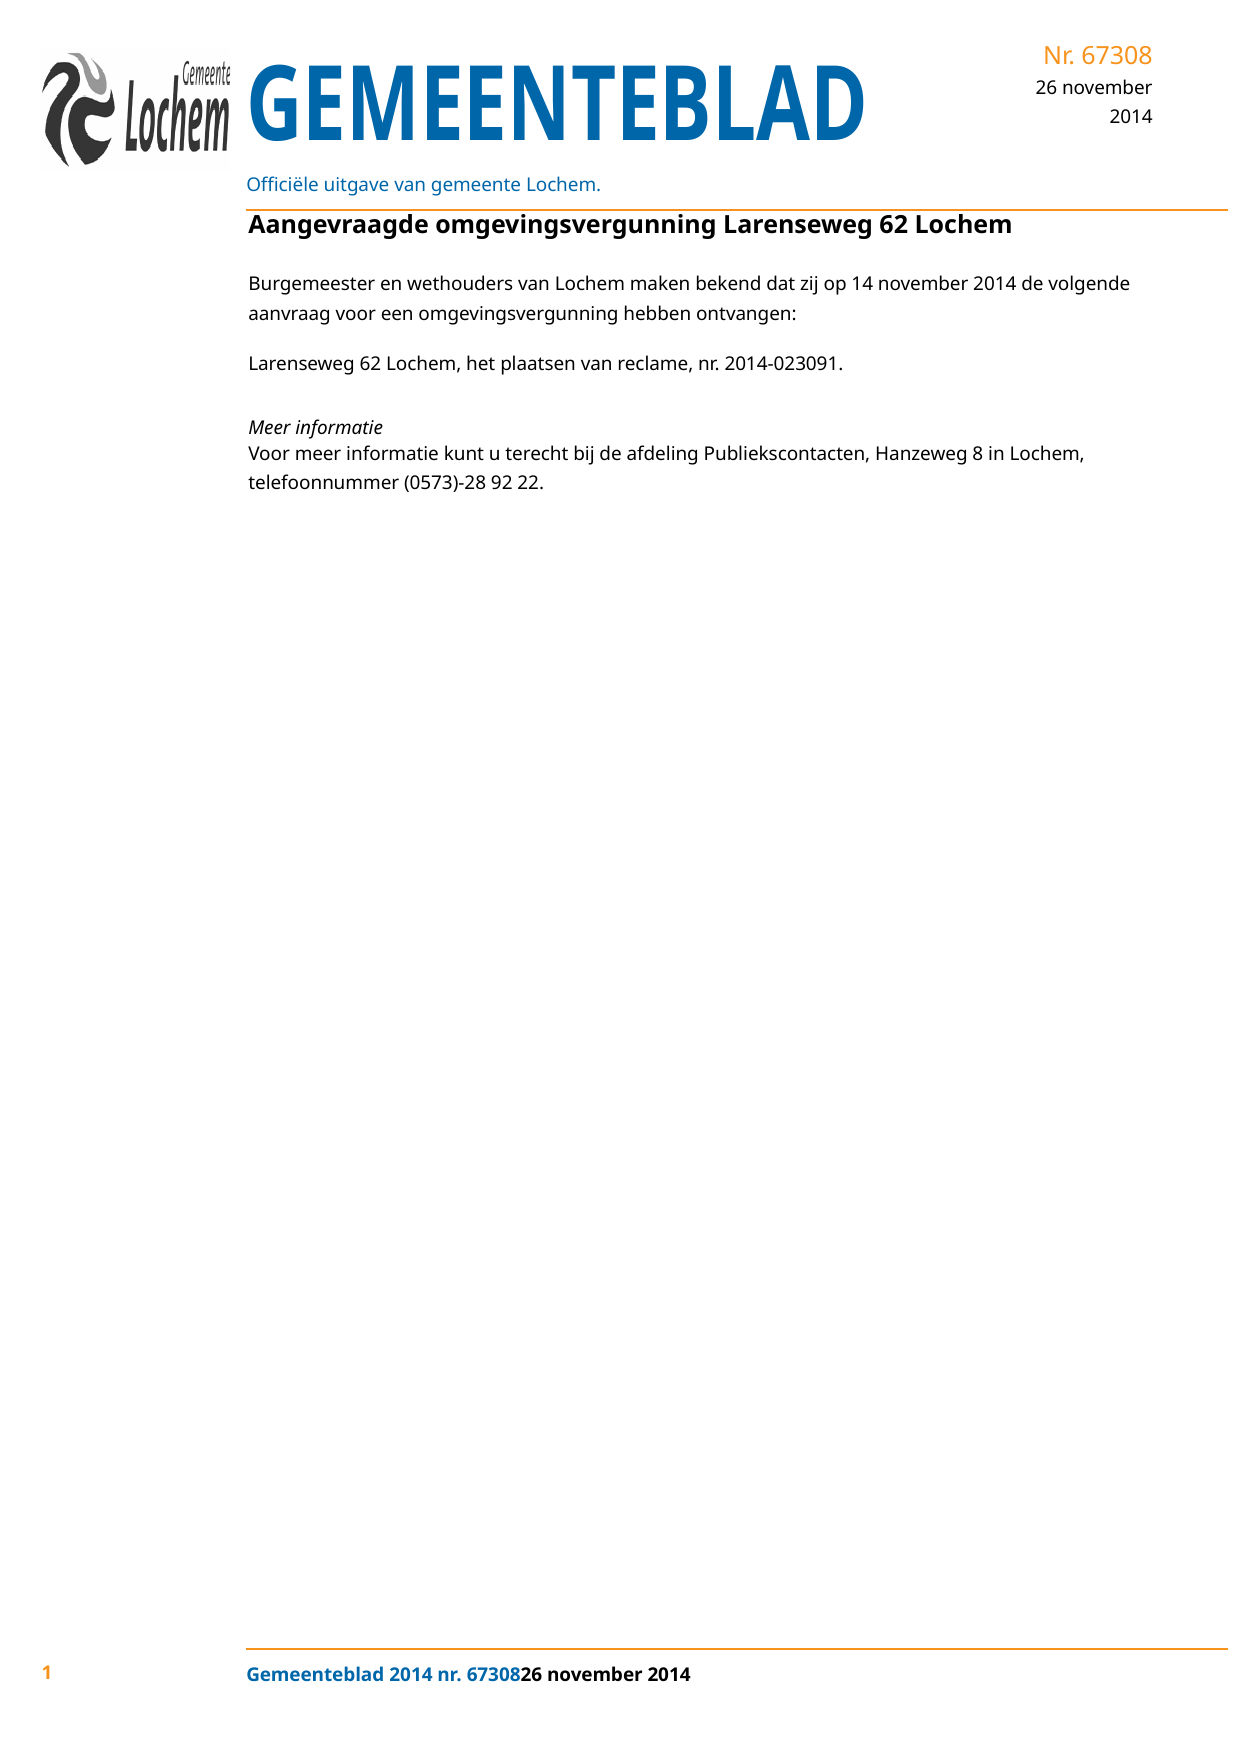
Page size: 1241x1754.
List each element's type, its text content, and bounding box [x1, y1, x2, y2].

text Larenseweg 62 Lochem, het plaatsen van reclame, nr. 2014-023091. [248, 350, 1152, 376]
text Meer informatie [248, 414, 1152, 440]
text Aangevraagde omgevingsvergunning Larenseweg 62 Lochem [248, 211, 1152, 241]
text Voor meer informatie kunt u terecht bij de afdeling Publiekscontacten, Hanzeweg 8 in Lochem, telefoonnummer (0573)-28 92 22. [248, 440, 1152, 495]
picture [41, 47, 231, 172]
text Burgemeester en wethouders van Lochem maken bekend dat zij op 14 november 2014 de volgende aanvraag voor een omgevingsvergunning hebben ontvangen: [248, 270, 1152, 326]
